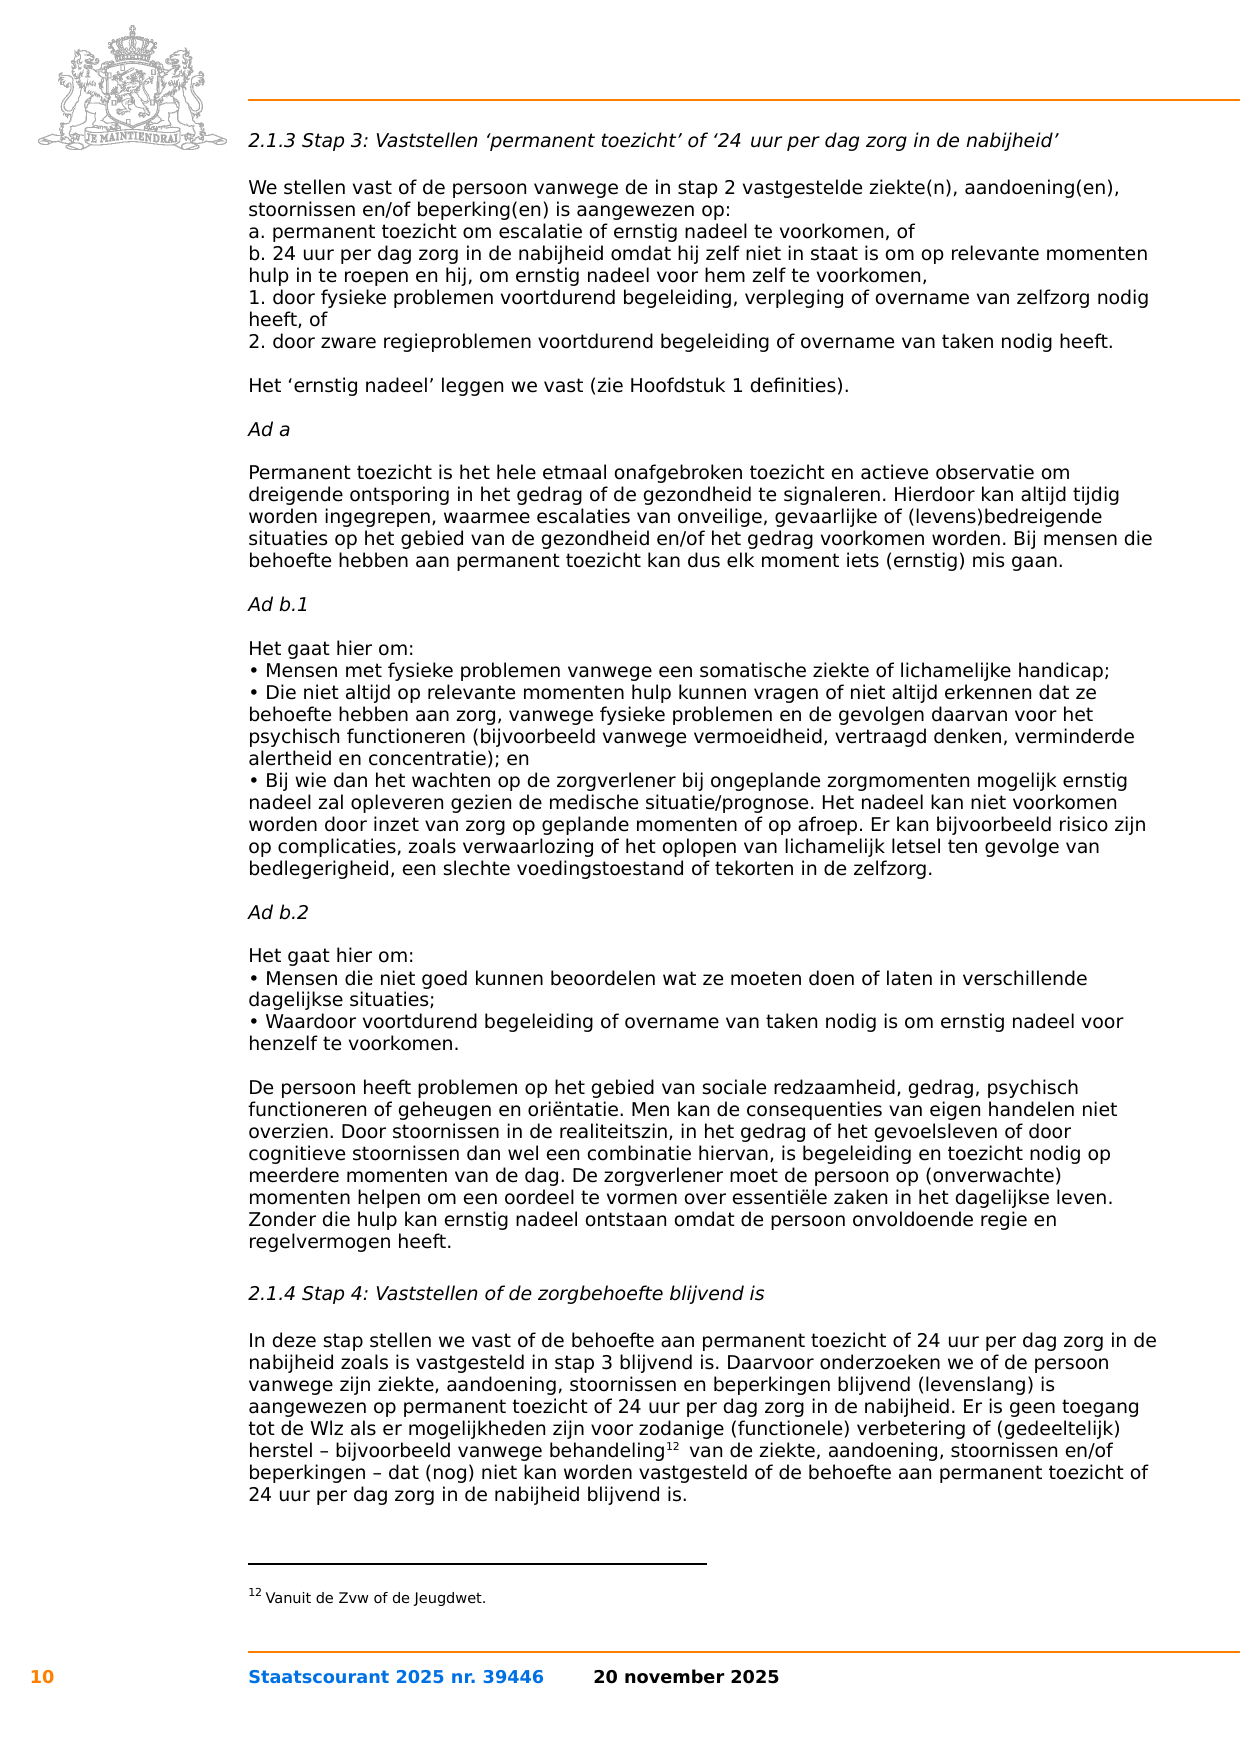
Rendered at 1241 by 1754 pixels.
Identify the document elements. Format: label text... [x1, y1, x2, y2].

text 2. door zware regieproblemen voortdurend begeleiding of overname van taken nodig heeft. [248, 331, 1163, 353]
subtitle Ad b.1 [248, 594, 1163, 616]
subtitle Ad a [248, 418, 1163, 440]
text 1. door fysieke problemen voortdurend begeleiding, verpleging of overname van zelfzorg nodig heeft, of [248, 287, 1163, 331]
text • Waardoor voortdurend begeleiding of overname van taken nodig is om ernstig nadeel voor henzelf te voorkomen. [248, 1011, 1163, 1055]
text • Die niet altijd op relevante momenten hulp kunnen vragen of niet altijd erkennen dat ze behoefte hebben aan zorg, vanwege fysieke problemen en de gevolgen daarvan voor het psychisch functioneren (bijvoorbeeld vanwege vermoeidheid, vertraagd denken, verminderde alertheid en concentratie); en [248, 682, 1163, 770]
text Het ‘ernstig nadeel’ leggen we vast (zie Hoofdstuk 1 definities). [248, 374, 1163, 397]
subtitle Ad b.2 [248, 902, 1163, 923]
subtitle 2.1.4 Stap 4: Vaststellen of de zorgbehoefte blijvend is [248, 1283, 1163, 1305]
text Vanuit de Zvw of de Jeugdwet. [248, 1586, 1163, 1608]
text b. 24 uur per dag zorg in de nabijheid omdat hij zelf niet in staat is om op relevante momenten hulp in te roepen en hij, om ernstig nadeel voor hem zelf te voorkomen, [248, 243, 1163, 287]
text De persoon heeft problemen op het gebied van sociale redzaamheid, gedrag, psychisch functioneren of geheugen en oriëntatie. Men kan de consequenties van eigen handelen niet overzien. Door stoornissen in de realiteitszin, in het gedrag of het gevoelsleven of door cognitieve stoornissen dan wel een combinatie hiervan, is begeleiding en toezicht nodig op meerdere momenten van de dag. De zorgverlener moet de persoon op (onverwachte) momenten helpen om een oordeel te vormen over essentiële zaken in het dagelijkse leven. Zonder die hulp kan ernstig nadeel ontstaan omdat de persoon onvoldoende regie en regelvermogen heeft. [248, 1077, 1163, 1253]
text In deze stap stellen we vast of de behoefte aan permanent toezicht of 24 uur per dag zorg in de nabijheid zoals is vastgesteld in stap 3 blijvend is. Daarvoor onderzoeken we of de persoon vanwege zijn ziekte, aandoening, stoornissen en beperkingen blijvend (levenslang) is aangewezen op permanent toezicht of 24 uur per dag zorg in de nabijheid. Er is geen toegang tot de Wlz als er mogelijkheden zijn voor zodanige (functionele) verbetering of (gedeeltelijk) herstel – bijvoorbeeld vanwege behandeling van de ziekte, aandoening, stoornissen en/of beperkingen – dat (nog) niet kan worden vastgesteld of de behoefte aan permanent toezicht of 24 uur per dag zorg in de nabijheid blijvend is. [248, 1330, 1163, 1506]
text We stellen vast of de persoon vanwege de in stap 2 vastgestelde ziekte(n), aandoening(en), stoornissen en/of beperking(en) is aangewezen op: [248, 177, 1163, 221]
text a. permanent toezicht om escalatie of ernstig nadeel te voorkomen, of [248, 221, 1163, 243]
text Het gaat hier om: [248, 945, 1163, 967]
text • Mensen die niet goed kunnen beoordelen wat ze moeten doen of laten in verschillende dagelijkse situaties; [248, 967, 1163, 1011]
text • Mensen met fysieke problemen vanwege een somatische ziekte of lichamelijke handicap; [248, 660, 1163, 682]
text Het gaat hier om: [248, 638, 1163, 660]
picture [38, 25, 227, 150]
subtitle 2.1.3 Stap 3: Vaststellen ‘permanent toezicht’ of ‘24 uur per dag zorg in de nabijheid’ [248, 130, 1163, 152]
text Permanent toezicht is het hele etmaal onafgebroken toezicht en actieve observatie om dreigende ontsporing in het gedrag of de gezondheid te signaleren. Hierdoor kan altijd tijdig worden ingegrepen, waarmee escalaties van onveilige, gevaarlijke of (levens)bedreigende situaties op het gebied van de gezondheid en/of het gedrag voorkomen worden. Bij mensen die behoefte hebben aan permanent toezicht kan dus elk moment iets (ernstig) mis gaan. [248, 462, 1163, 572]
text • Bij wie dan het wachten op de zorgverlener bij ongeplande zorgmomenten mogelijk ernstig nadeel zal opleveren gezien de medische situatie/prognose. Het nadeel kan niet voorkomen worden door inzet van zorg op geplande momenten of op afroep. Er kan bijvoorbeeld risico zijn op complicaties, zoals verwaarlozing of het oplopen van lichamelijk letsel ten gevolge van bedlegerigheid, een slechte voedingstoestand of tekorten in de zelfzorg. [248, 770, 1163, 880]
